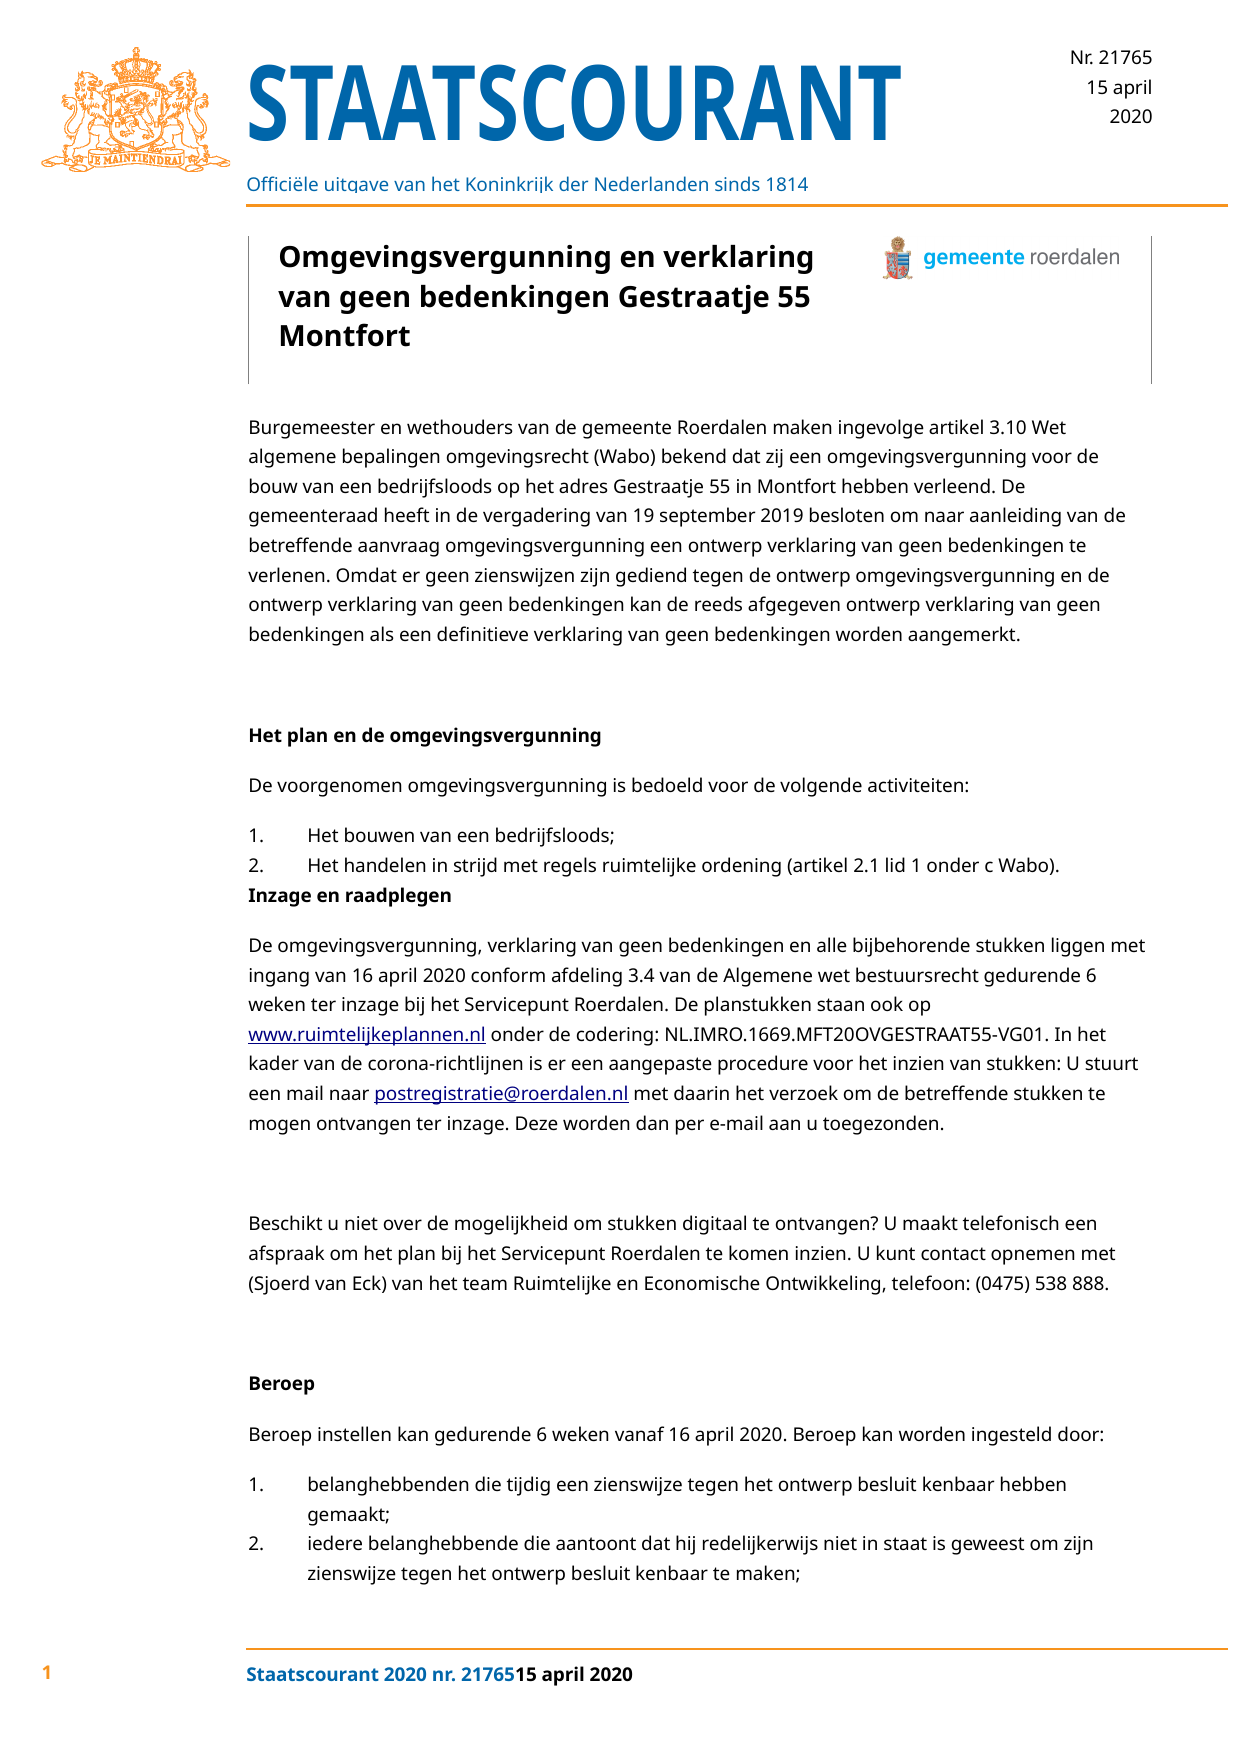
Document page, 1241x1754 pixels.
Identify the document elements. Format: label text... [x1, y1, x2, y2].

text Beschikt u niet over de mogelijkheid om stukken digitaal te ontvangen? U maakt telefonisch een afspraak om het plan bij het Servicepunt Roerdalen te komen inzien. U kunt contact opnemen met (Sjoerd van Eck) van het team Ruimtelijke en Economische Ontwikkeling, telefoon: (0475) 538 888. [248, 1211, 1152, 1296]
text Het plan en de omgevingsvergunning [248, 722, 1152, 748]
list Het bouwen van een bedrijfsloods; [248, 823, 1152, 848]
list belanghebbenden die tijdig een zienswijze tegen het ontwerp besluit kenbaar hebben gemaakt; [248, 1471, 1152, 1527]
picture [882, 236, 1119, 280]
text Beroep instellen kan gedurende 6 weken vanaf 16 april 2020. Beroep kan worden ingesteld door: [248, 1421, 1152, 1447]
table_header Omgevingsvergunning en verklaring van geen bedenkingen Gestraatje 55 Montfort [249, 236, 850, 384]
text Beroep [248, 1371, 1152, 1396]
table_header [850, 236, 1151, 384]
list iedere belanghebbende die aantoont dat hij redelijkerwijs niet in staat is geweest om zijn zienswijze tegen het ontwerp besluit kenbaar te maken; [248, 1531, 1152, 1586]
picture [41, 47, 231, 172]
list Het handelen in strijd met regels ruimtelijke ordening (artikel 2.1 lid 1 onder c Wabo). [248, 852, 1152, 878]
text De omgevingsvergunning, verklaring van geen bedenkingen en alle bijbehorende stukken liggen met ingang van 16 april 2020 conform afdeling 3.4 van de Algemene wet bestuursrecht gedurende 6 weken ter inzage bij het Servicepunt Roerdalen. De planstukken staan ook op www.ruimtelijkeplannen.nl onder de codering: NL.IMRO.1669.MFT20OVGESTRAAT55-VG01. In het kader van de corona-richtlijnen is er een aangepaste procedure voor het inzien van stukken: U stuurt een mail naar postregistratie@roerdalen.nl met daarin het verzoek om de betreffende stukken te mogen ontvangen ter inzage. Deze worden dan per e-mail aan u toegezonden. [248, 932, 1152, 1136]
text Inzage en raadplegen [248, 882, 1152, 908]
text Burgemeester en wethouders van de gemeente Roerdalen maken ingevolge artikel 3.10 Wet algemene bepalingen omgevingsrecht (Wabo) bekend dat zij een omgevingsvergunning voor de bouw van een bedrijfsloods op het adres Gestraatje 55 in Montfort hebben verleend. De gemeenteraad heeft in de vergadering van 19 september 2019 besloten om naar aanleiding van de betreffende aanvraag omgevingsvergunning een ontwerp verklaring van geen bedenkingen te verlenen. Omdat er geen zienswijzen zijn gediend tegen de ontwerp omgevingsvergunning en de ontwerp verklaring van geen bedenkingen kan de reeds afgegeven ontwerp verklaring van geen bedenkingen als een definitieve verklaring van geen bedenkingen worden aangemerkt. [248, 414, 1152, 647]
text De voorgenomen omgevingsvergunning is bedoeld voor de volgende activiteiten: [248, 772, 1152, 798]
